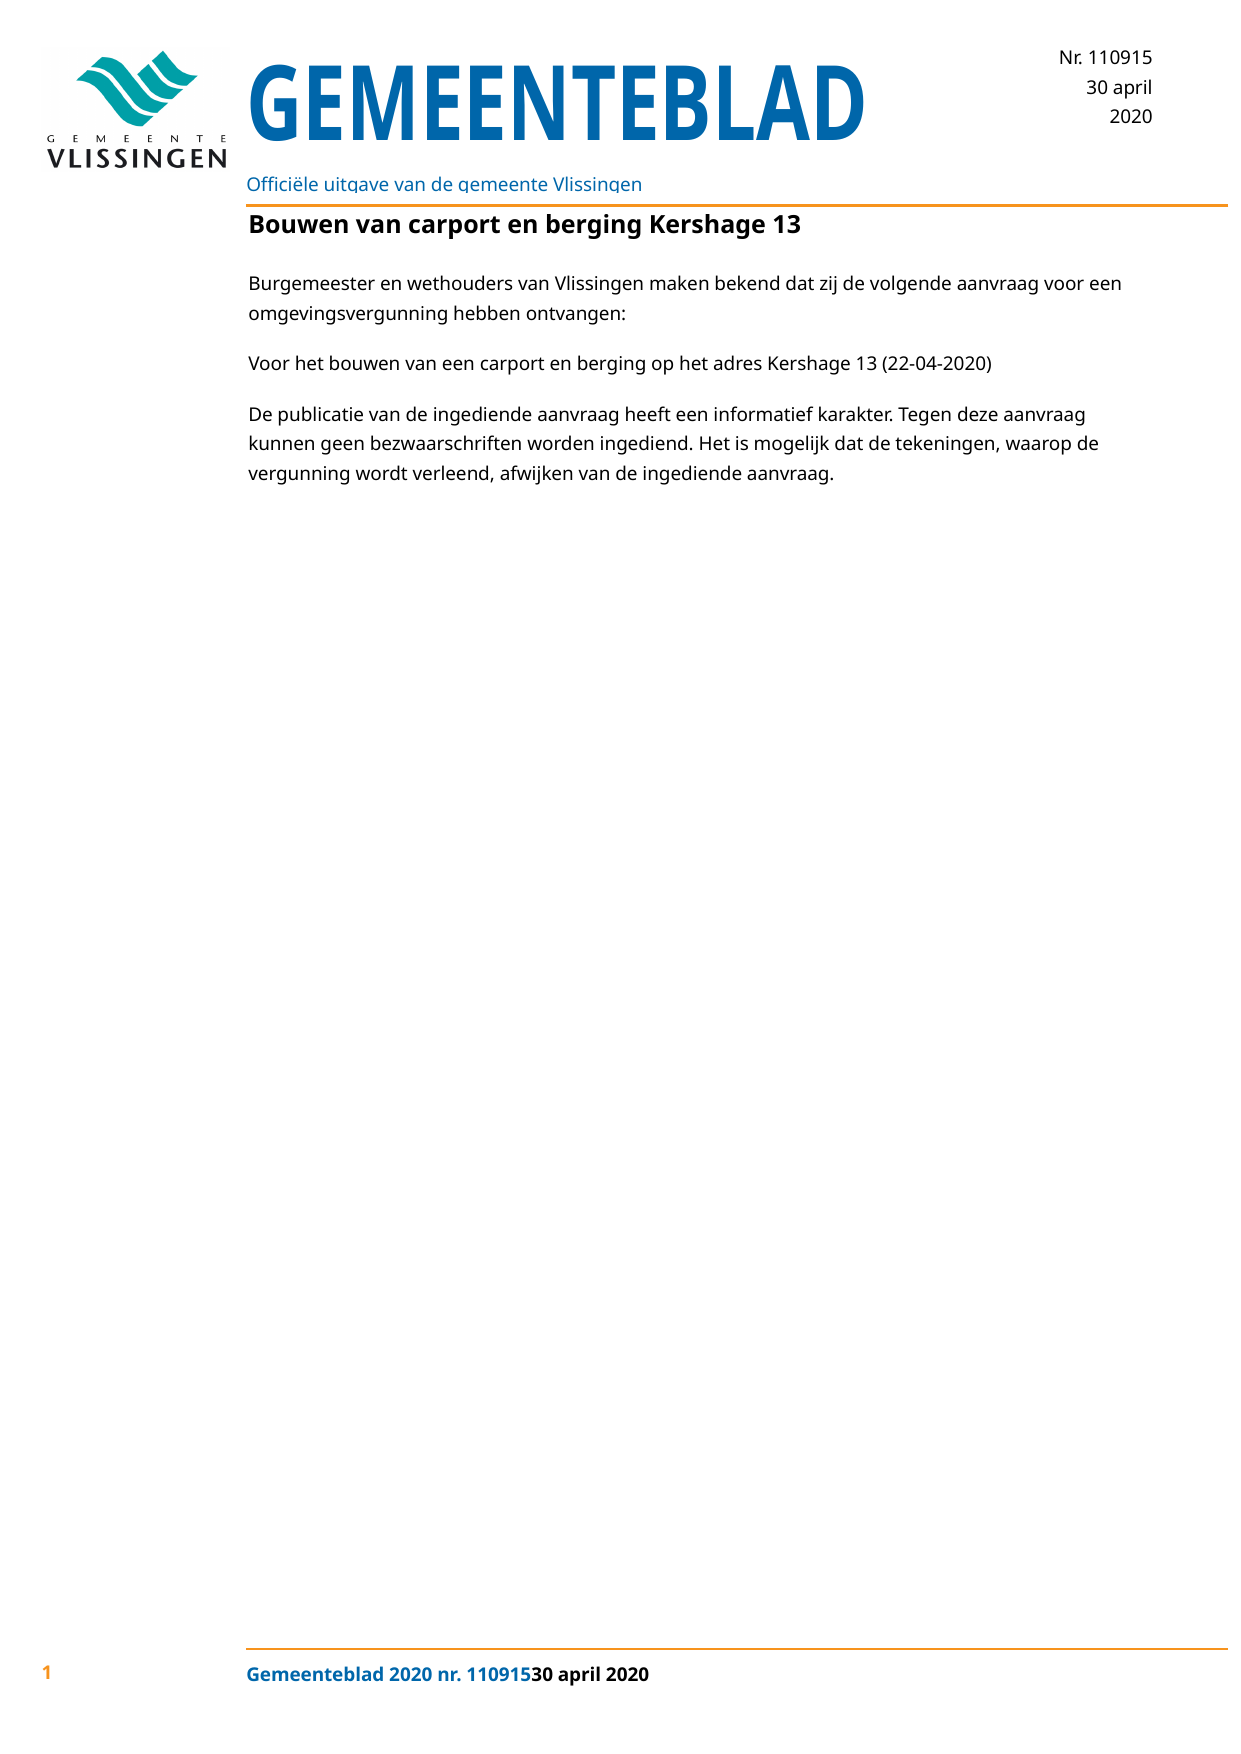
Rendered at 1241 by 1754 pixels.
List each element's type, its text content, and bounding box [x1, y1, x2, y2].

picture [41, 47, 231, 172]
text Burgemeester en wethouders van Vlissingen maken bekend dat zij de volgende aanvraag voor een omgevingsvergunning hebben ontvangen: [248, 270, 1152, 326]
text Voor het bouwen van een carport en berging op het adres Kershage 13 (22-04-2020) [248, 350, 1152, 376]
text De publicatie van de ingediende aanvraag heeft een informatief karakter. Tegen deze aanvraag kunnen geen bezwaarschriften worden ingediend. Het is mogelijk dat de tekeningen, waarop de vergunning wordt verleend, afwijken van de ingediende aanvraag. [248, 401, 1152, 486]
text Bouwen van carport en berging Kershage 13 [248, 207, 1152, 241]
